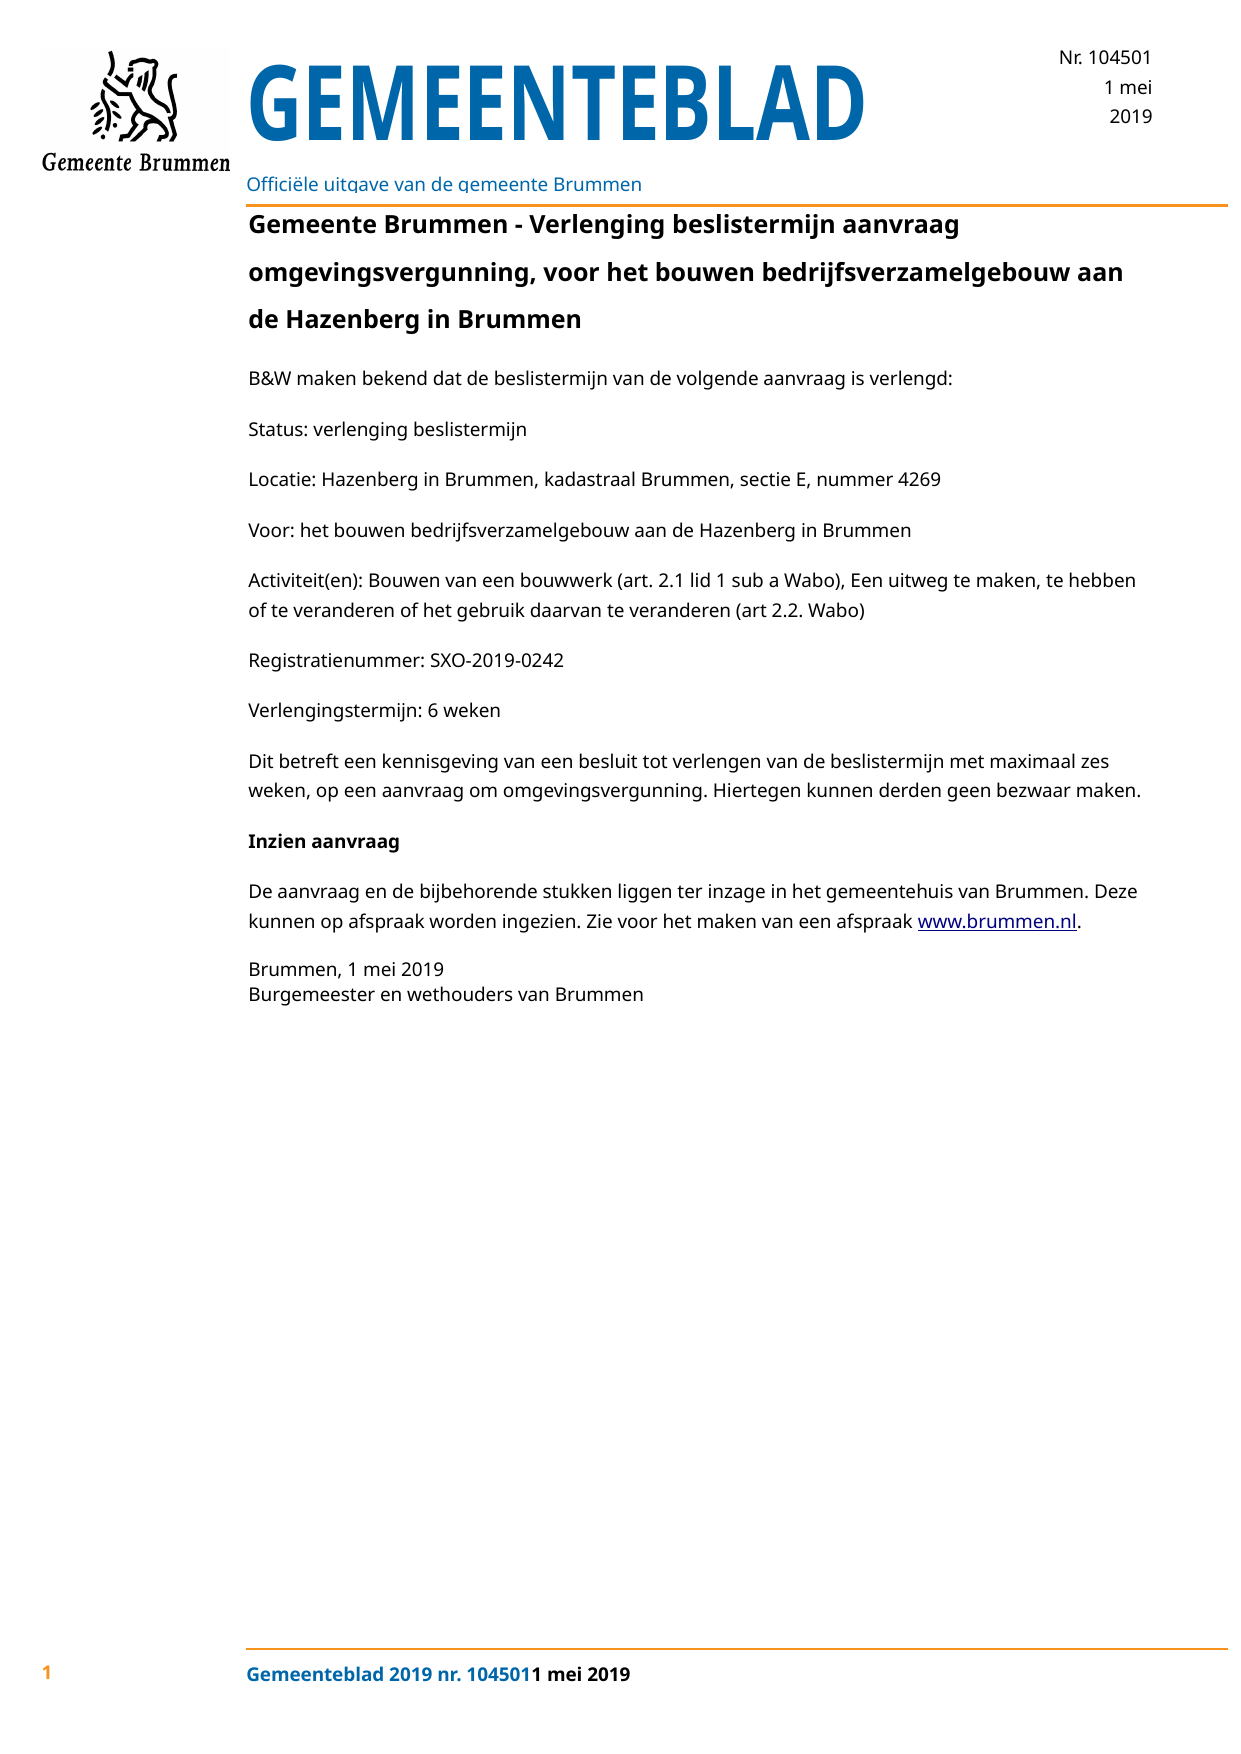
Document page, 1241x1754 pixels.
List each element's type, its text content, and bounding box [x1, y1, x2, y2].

text Brummen, 1 mei 2019 [248, 956, 1152, 982]
text Inzien aanvraag [248, 828, 1152, 854]
text B&W maken bekend dat de beslistermijn van de volgende aanvraag is verlengd: [248, 366, 1152, 391]
text Status: verlenging beslistermijn [248, 416, 1152, 442]
text Verlengingstermijn: 6 weken [248, 698, 1152, 723]
text Locatie: Hazenberg in Brummen, kadastraal Brummen, sectie E, nummer 4269 [248, 466, 1152, 492]
picture [41, 47, 231, 172]
text Activiteit(en): Bouwen van een bouwwerk (art. 2.1 lid 1 sub a Wabo), Een uitweg te maken, te hebben of te veranderen of het gebruik daarvan te veranderen (art 2.2. Wabo) [248, 567, 1152, 622]
text Burgemeester en wethouders van Brummen [248, 982, 1152, 1007]
text De aanvraag en de bijbehorende stukken liggen ter inzage in het gemeentehuis van Brummen. Deze kunnen op afspraak worden ingezien. Zie voor het maken van een afspraak www.brummen.nl. [248, 878, 1152, 934]
text Voor: het bouwen bedrijfsverzamelgebouw aan de Hazenberg in Brummen [248, 517, 1152, 542]
text Dit betreft een kennisgeving van een besluit tot verlengen van de beslistermijn met maximaal zes weken, op een aanvraag om omgevingsvergunning. Hiertegen kunnen derden geen bezwaar maken. [248, 748, 1152, 803]
text Gemeente Brummen - Verlenging beslistermijn aanvraag omgevingsvergunning, voor het bouwen bedrijfsverzamelgebouw aan de Hazenberg in Brummen [248, 207, 1152, 336]
text Registratienummer: SXO-2019-0242 [248, 647, 1152, 673]
